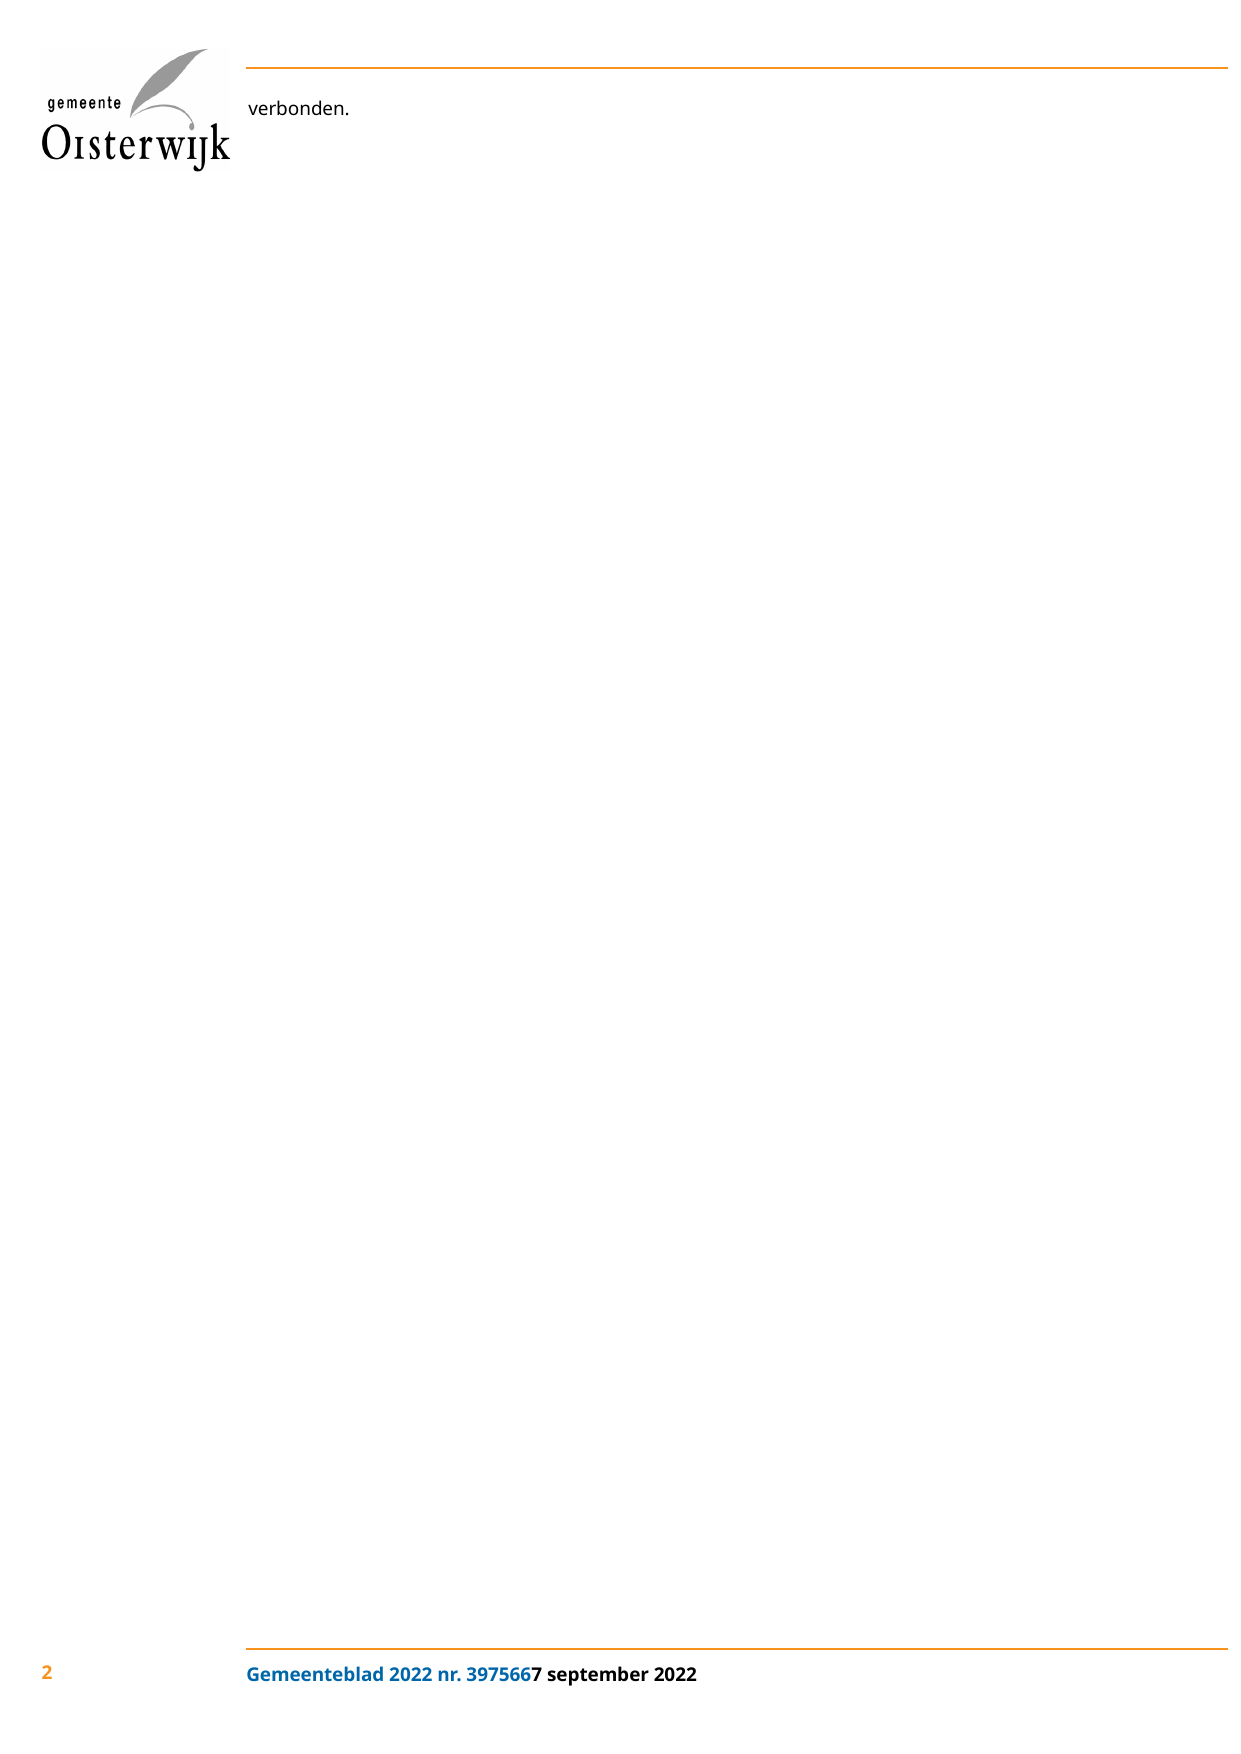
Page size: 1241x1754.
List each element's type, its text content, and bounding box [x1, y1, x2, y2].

text verbonden. [248, 95, 1152, 121]
picture [41, 47, 231, 172]
